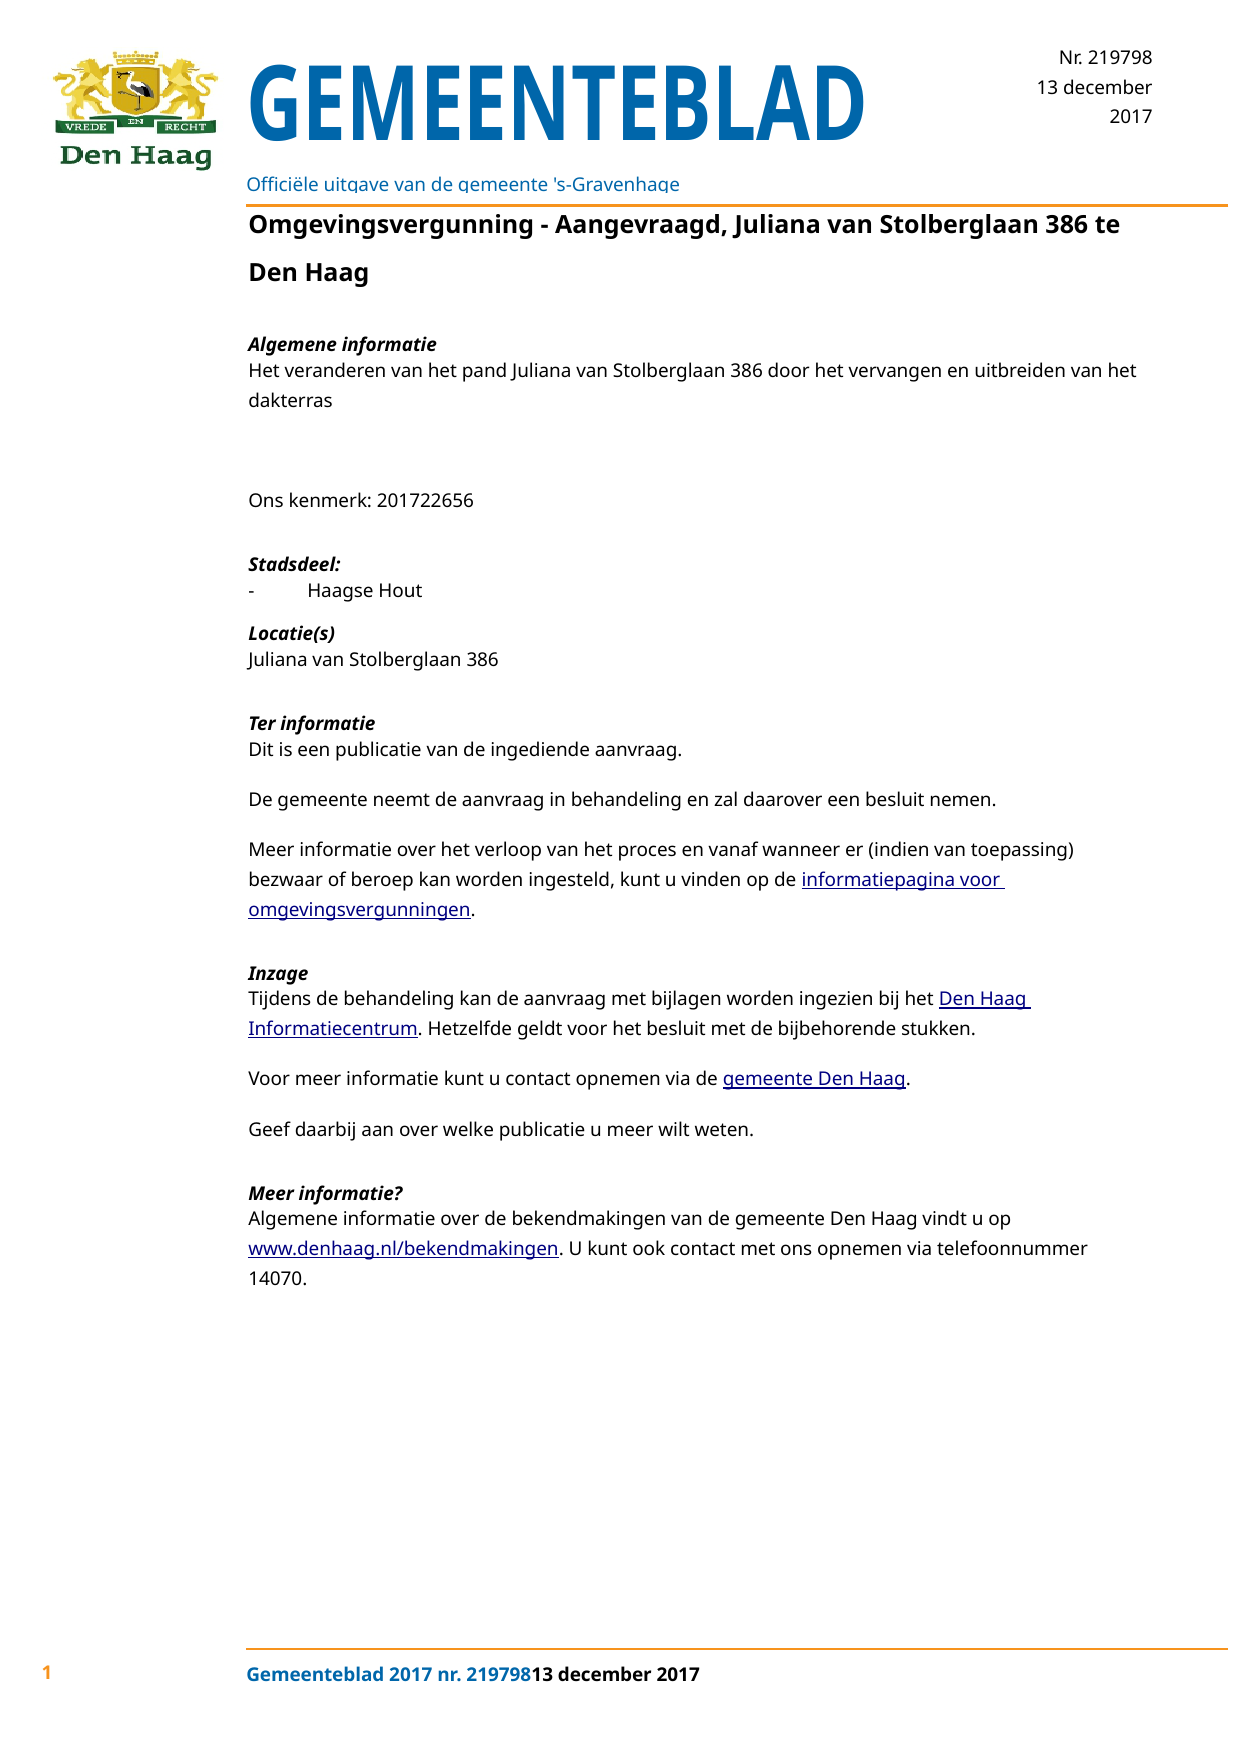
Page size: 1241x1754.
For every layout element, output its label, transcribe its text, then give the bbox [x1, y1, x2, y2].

text Meer informatie over het verloop van het proces en vanaf wanneer er (indien van toepassing) bezwaar of beroep kan worden ingesteld, kunt u vinden op de informatiepagina voor omgevingsvergunningen. [248, 837, 1152, 922]
text Inzage [248, 960, 1152, 986]
text Juliana van Stolberglaan 386 [248, 646, 1152, 672]
text Voor meer informatie kunt u contact opnemen via de gemeente Den Haag. [248, 1066, 1152, 1091]
text Geef daarbij aan over welke publicatie u meer wilt weten. [248, 1116, 1152, 1142]
text Meer informatie? [248, 1180, 1152, 1206]
text Algemene informatie [248, 331, 1152, 357]
picture [41, 47, 231, 172]
text Locatie(s) [248, 620, 1152, 646]
text Ter informatie [248, 710, 1152, 736]
text Algemene informatie over de bekendmakingen van de gemeente Den Haag vindt u op www.denhaag.nl/bekendmakingen. U kunt ook contact met ons opnemen via telefoonnummer 14070. [248, 1206, 1152, 1291]
text Omgevingsvergunning - Aangevraagd, Juliana van Stolberglaan 386 te Den Haag [248, 207, 1152, 288]
text De gemeente neemt de aanvraag in behandeling en zal daarover een besluit nemen. [248, 786, 1152, 812]
text Ons kenmerk: 201722656 [248, 488, 1152, 513]
text Dit is een publicatie van de ingediende aanvraag. [248, 736, 1152, 762]
text Het veranderen van het pand Juliana van Stolberglaan 386 door het vervangen en uitbreiden van het dakterras [248, 357, 1152, 412]
text Stadsdeel: [248, 552, 1152, 577]
list Haagse Hout [248, 577, 1152, 603]
text Tijdens de behandeling kan de aanvraag met bijlagen worden ingezien bij het Den Haag Informatiecentrum. Hetzelfde geldt voor het besluit met de bijbehorende stukken. [248, 986, 1152, 1041]
